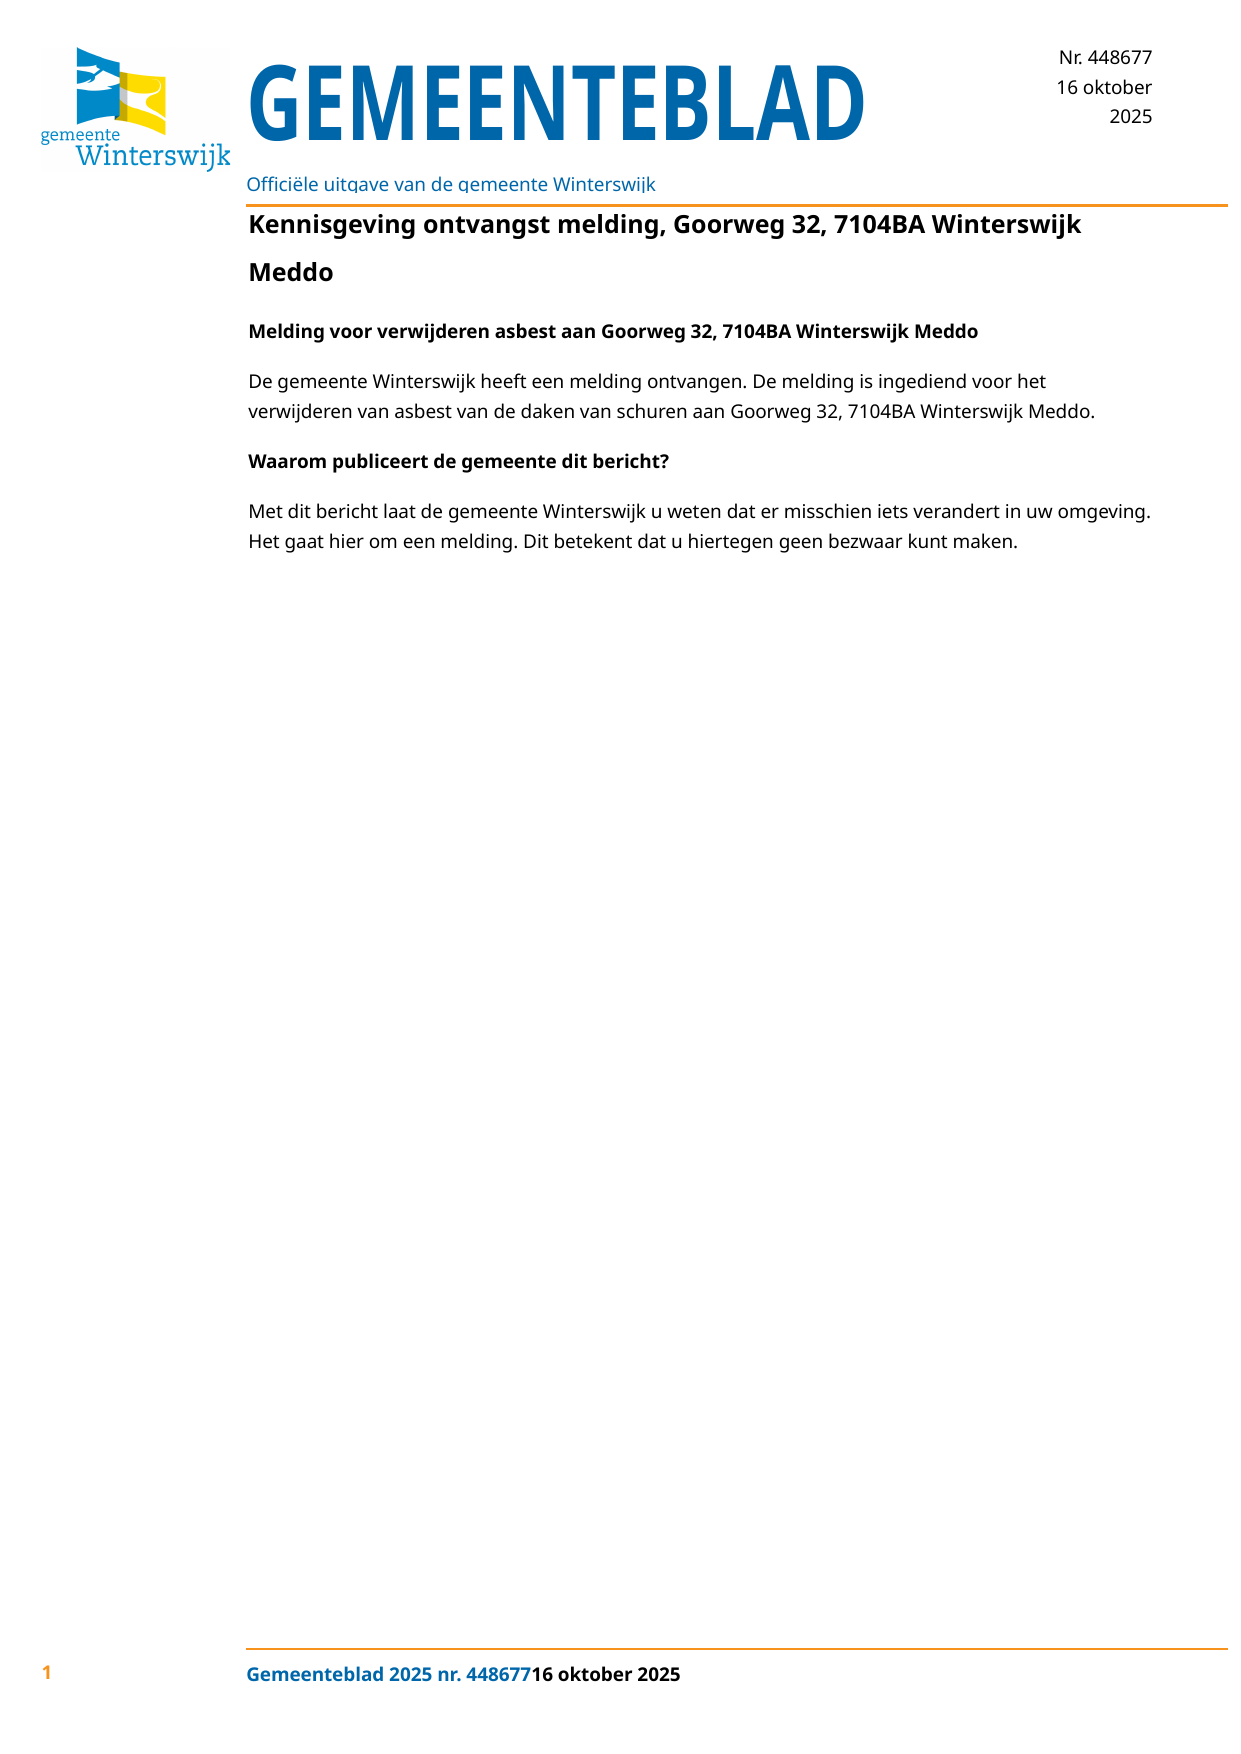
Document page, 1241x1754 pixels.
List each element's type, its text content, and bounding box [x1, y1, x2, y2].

text Kennisgeving ontvangst melding, Goorweg 32, 7104BA Winterswijk Meddo [248, 207, 1152, 288]
text De gemeente Winterswijk heeft een melding ontvangen. De melding is ingediend voor het verwijderen van asbest van de daken van schuren aan Goorweg 32, 7104BA Winterswijk Meddo. [248, 368, 1152, 424]
text Met dit bericht laat de gemeente Winterswijk u weten dat er misschien iets verandert in uw omgeving. Het gaat hier om een melding. Dit betekent dat u hiertegen geen bezwaar kunt maken. [248, 499, 1152, 554]
picture [225, 153, 231, 162]
picture [41, 47, 231, 172]
text Waarom publiceert de gemeente dit bericht? [248, 448, 1152, 474]
text Melding voor verwijderen asbest aan Goorweg 32, 7104BA Winterswijk Meddo [248, 318, 1152, 344]
